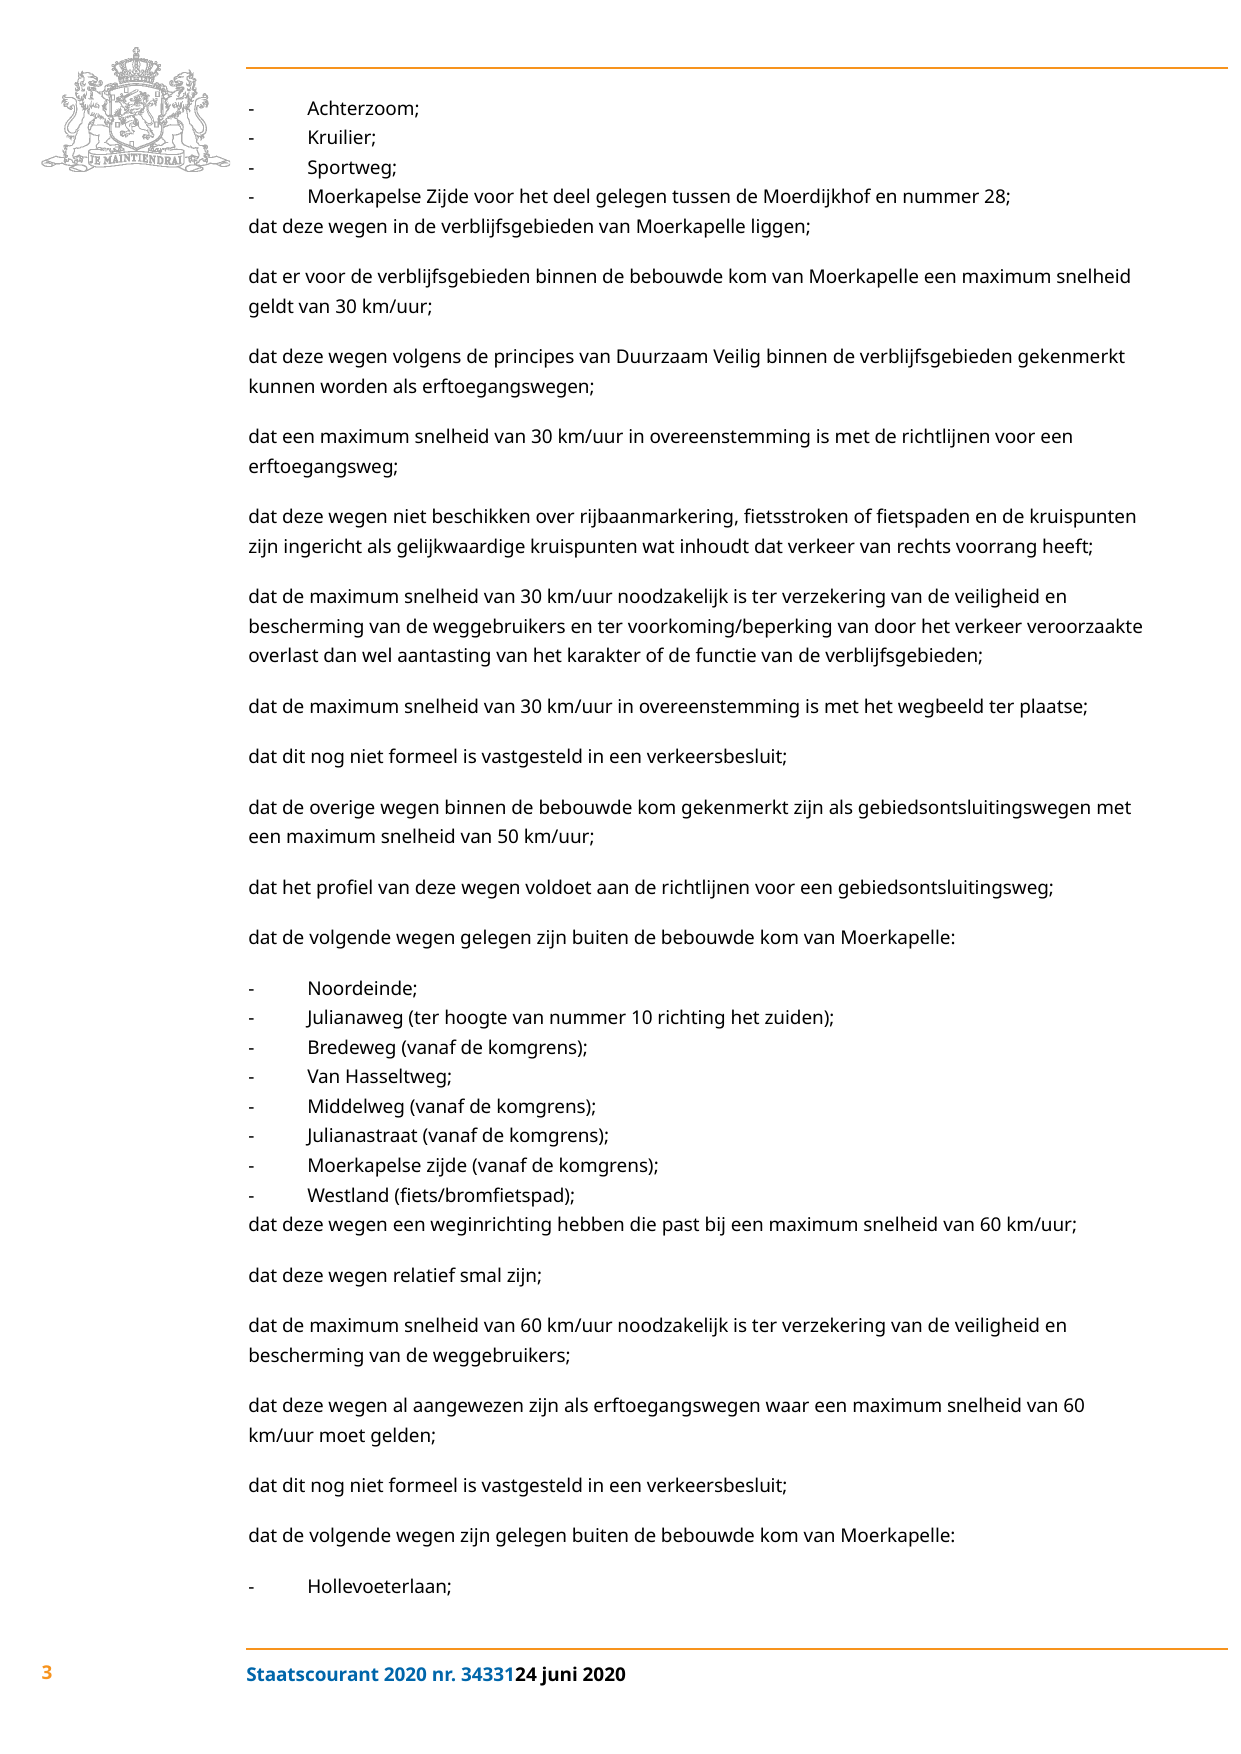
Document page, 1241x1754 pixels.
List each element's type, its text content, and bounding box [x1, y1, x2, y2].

list Achterzoom; [248, 95, 1152, 121]
text dat er voor de verblijfsgebieden binnen de bebouwde kom van Moerkapelle een maximum snelheid geldt van 30 km/uur; [248, 263, 1152, 319]
list Hollevoeterlaan; [248, 1573, 1152, 1599]
text dat deze wegen al aangewezen zijn als erftoegangswegen waar een maximum snelheid van 60 km/uur moet gelden; [248, 1392, 1152, 1448]
list Julianastraat (vanaf de komgrens); [248, 1123, 1152, 1148]
list Julianaweg (ter hoogte van nummer 10 richting het zuiden); [248, 1004, 1152, 1030]
text dat deze wegen relatief smal zijn; [248, 1262, 1152, 1288]
text dat de maximum snelheid van 30 km/uur in overeenstemming is met het wegbeeld ter plaatse; [248, 693, 1152, 719]
text dat de volgende wegen gelegen zijn buiten de bebouwde kom van Moerkapelle: [248, 924, 1152, 950]
text dat de maximum snelheid van 30 km/uur noodzakelijk is ter verzekering van de veiligheid en bescherming van de weggebruikers en ter voorkoming/beperking van door het verkeer veroorzaakte overlast dan wel aantasting van het karakter of de functie van de verblijfsgebieden; [248, 583, 1152, 668]
text dat deze wegen in de verblijfsgebieden van Moerkapelle liggen; [248, 213, 1152, 239]
list Kruilier; [248, 124, 1152, 150]
text dat de volgende wegen zijn gelegen buiten de bebouwde kom van Moerkapelle: [248, 1523, 1152, 1548]
text dat de maximum snelheid van 60 km/uur noodzakelijk is ter verzekering van de veiligheid en bescherming van de weggebruikers; [248, 1312, 1152, 1368]
list Sportweg; [248, 154, 1152, 180]
picture [41, 47, 231, 172]
text dat deze wegen een weginrichting hebben die past bij een maximum snelheid van 60 km/uur; [248, 1211, 1152, 1237]
list Noordeinde; [248, 975, 1152, 1001]
text dat de overige wegen binnen de bebouwde kom gekenmerkt zijn als gebiedsontsluitingswegen met een maximum snelheid van 50 km/uur; [248, 794, 1152, 849]
text dat het profiel van deze wegen voldoet aan de richtlijnen voor een gebiedsontsluitingsweg; [248, 874, 1152, 900]
text dat deze wegen niet beschikken over rijbaanmarkering, fietsstroken of fietspaden en de kruispunten zijn ingericht als gelijkwaardige kruispunten wat inhoudt dat verkeer van rechts voorrang heeft; [248, 503, 1152, 559]
list Moerkapelse zijde (vanaf de komgrens); [248, 1152, 1152, 1178]
list Westland (fiets/bromfietspad); [248, 1182, 1152, 1208]
text dat deze wegen volgens de principes van Duurzaam Veilig binnen de verblijfsgebieden gekenmerkt kunnen worden als erftoegangswegen; [248, 343, 1152, 399]
list Bredeweg (vanaf de komgrens); [248, 1034, 1152, 1060]
list Moerkapelse Zijde voor het deel gelegen tussen de Moerdijkhof en nummer 28; [248, 183, 1152, 209]
list Van Hasseltweg; [248, 1063, 1152, 1089]
text dat dit nog niet formeel is vastgesteld in een verkeersbesluit; [248, 1472, 1152, 1498]
text dat een maximum snelheid van 30 km/uur in overeenstemming is met de richtlijnen voor een erftoegangsweg; [248, 423, 1152, 479]
text dat dit nog niet formeel is vastgesteld in een verkeersbesluit; [248, 743, 1152, 769]
list Middelweg (vanaf de komgrens); [248, 1093, 1152, 1119]
